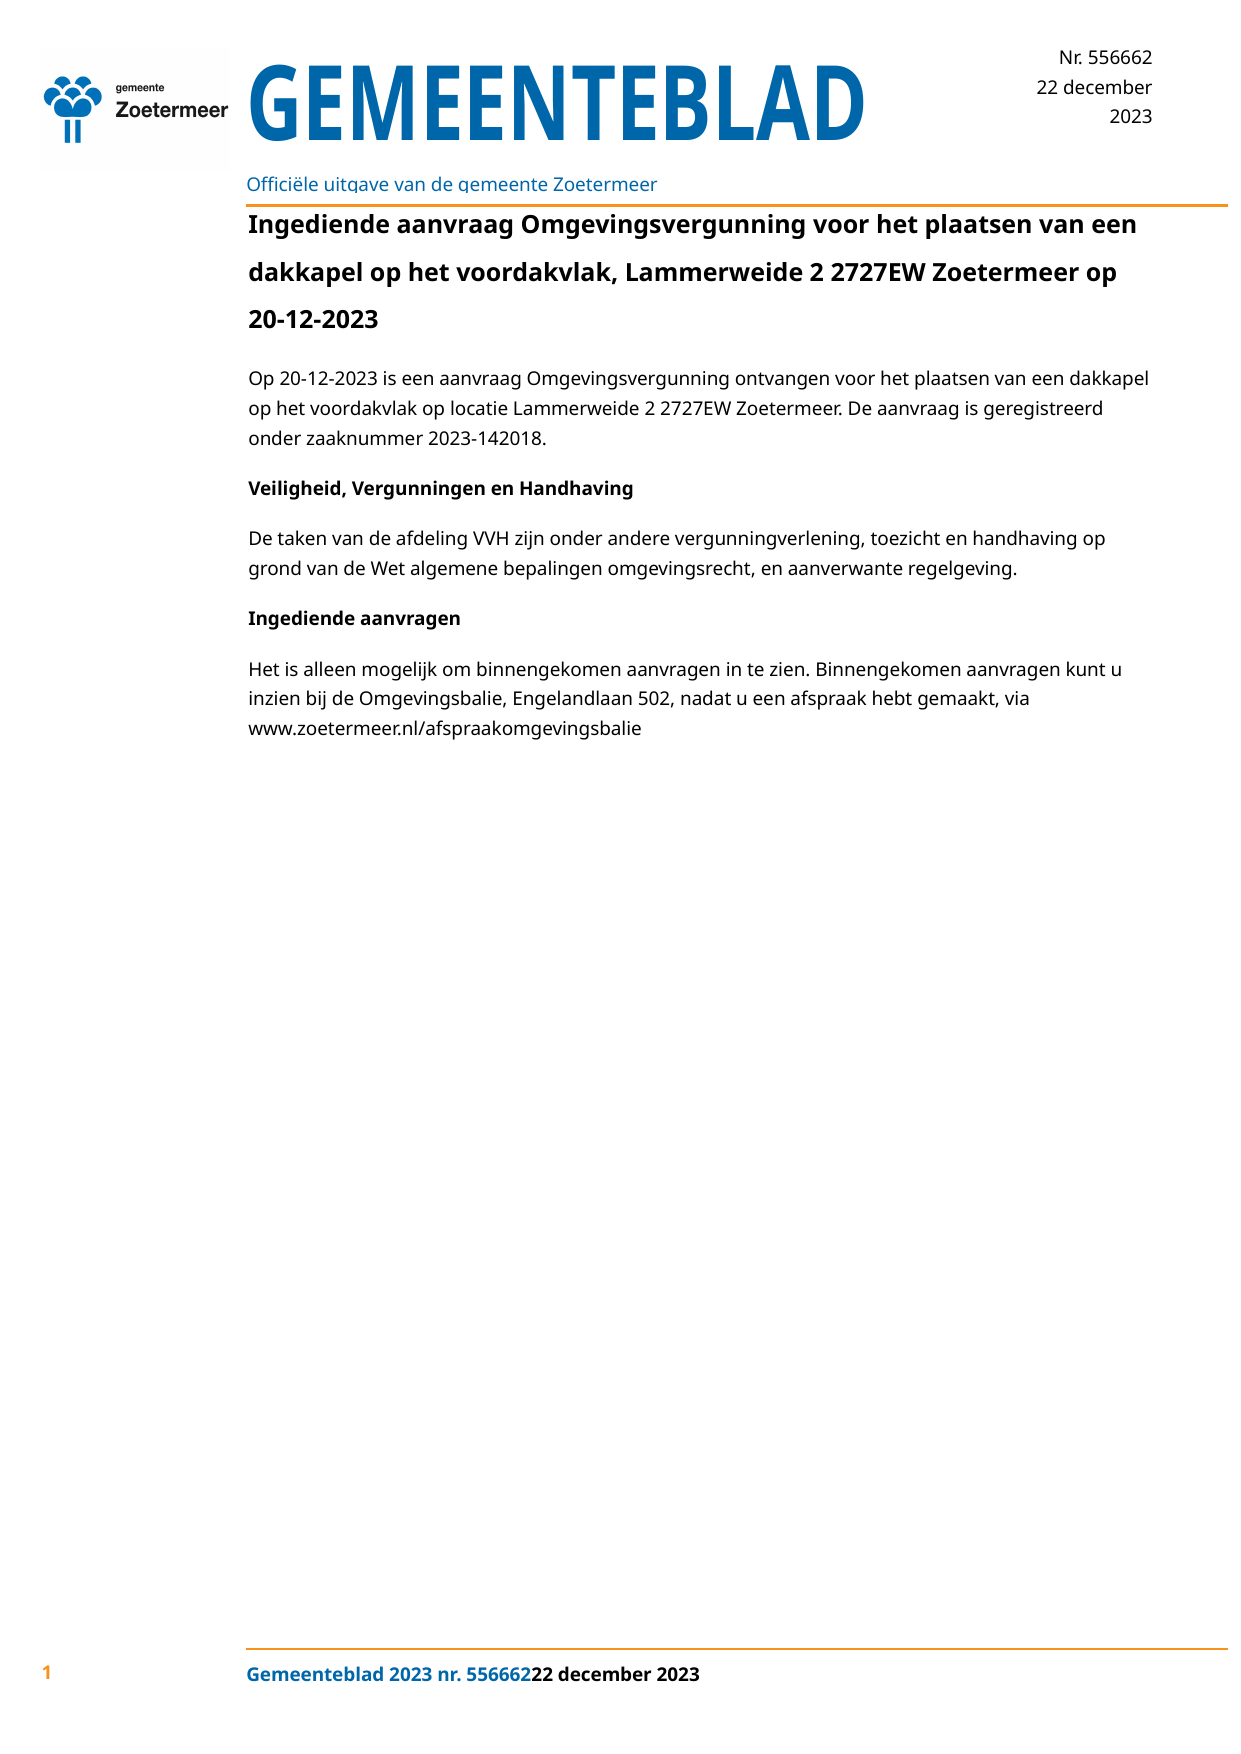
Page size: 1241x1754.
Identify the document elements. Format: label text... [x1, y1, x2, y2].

text Ingediende aanvragen [248, 606, 1152, 631]
text De taken van de afdeling VVH zijn onder andere vergunningverlening, toezicht en handhaving op grond van de Wet algemene bepalingen omgevingsrecht, en aanverwante regelgeving. [248, 526, 1152, 581]
text Het is alleen mogelijk om binnengekomen aanvragen in te zien. Binnengekomen aanvragen kunt u inzien bij de Omgevingsbalie, Engelandlaan 502, nadat u een afspraak hebt gemaakt, via www.zoetermeer.nl/afspraakomgevingsbalie [248, 656, 1152, 741]
text Veiligheid, Vergunningen en Handhaving [248, 475, 1152, 501]
text Op 20-12-2023 is een aanvraag Omgevingsvergunning ontvangen voor het plaatsen van een dakkapel op het voordakvlak op locatie Lammerweide 2 2727EW Zoetermeer. De aanvraag is geregistreerd onder zaaknummer 2023-142018. [248, 366, 1152, 450]
picture [41, 47, 231, 172]
text Ingediende aanvraag Omgevingsvergunning voor het plaatsen van een dakkapel op het voordakvlak, Lammerweide 2 2727EW Zoetermeer op 20-12-2023 [248, 207, 1152, 336]
